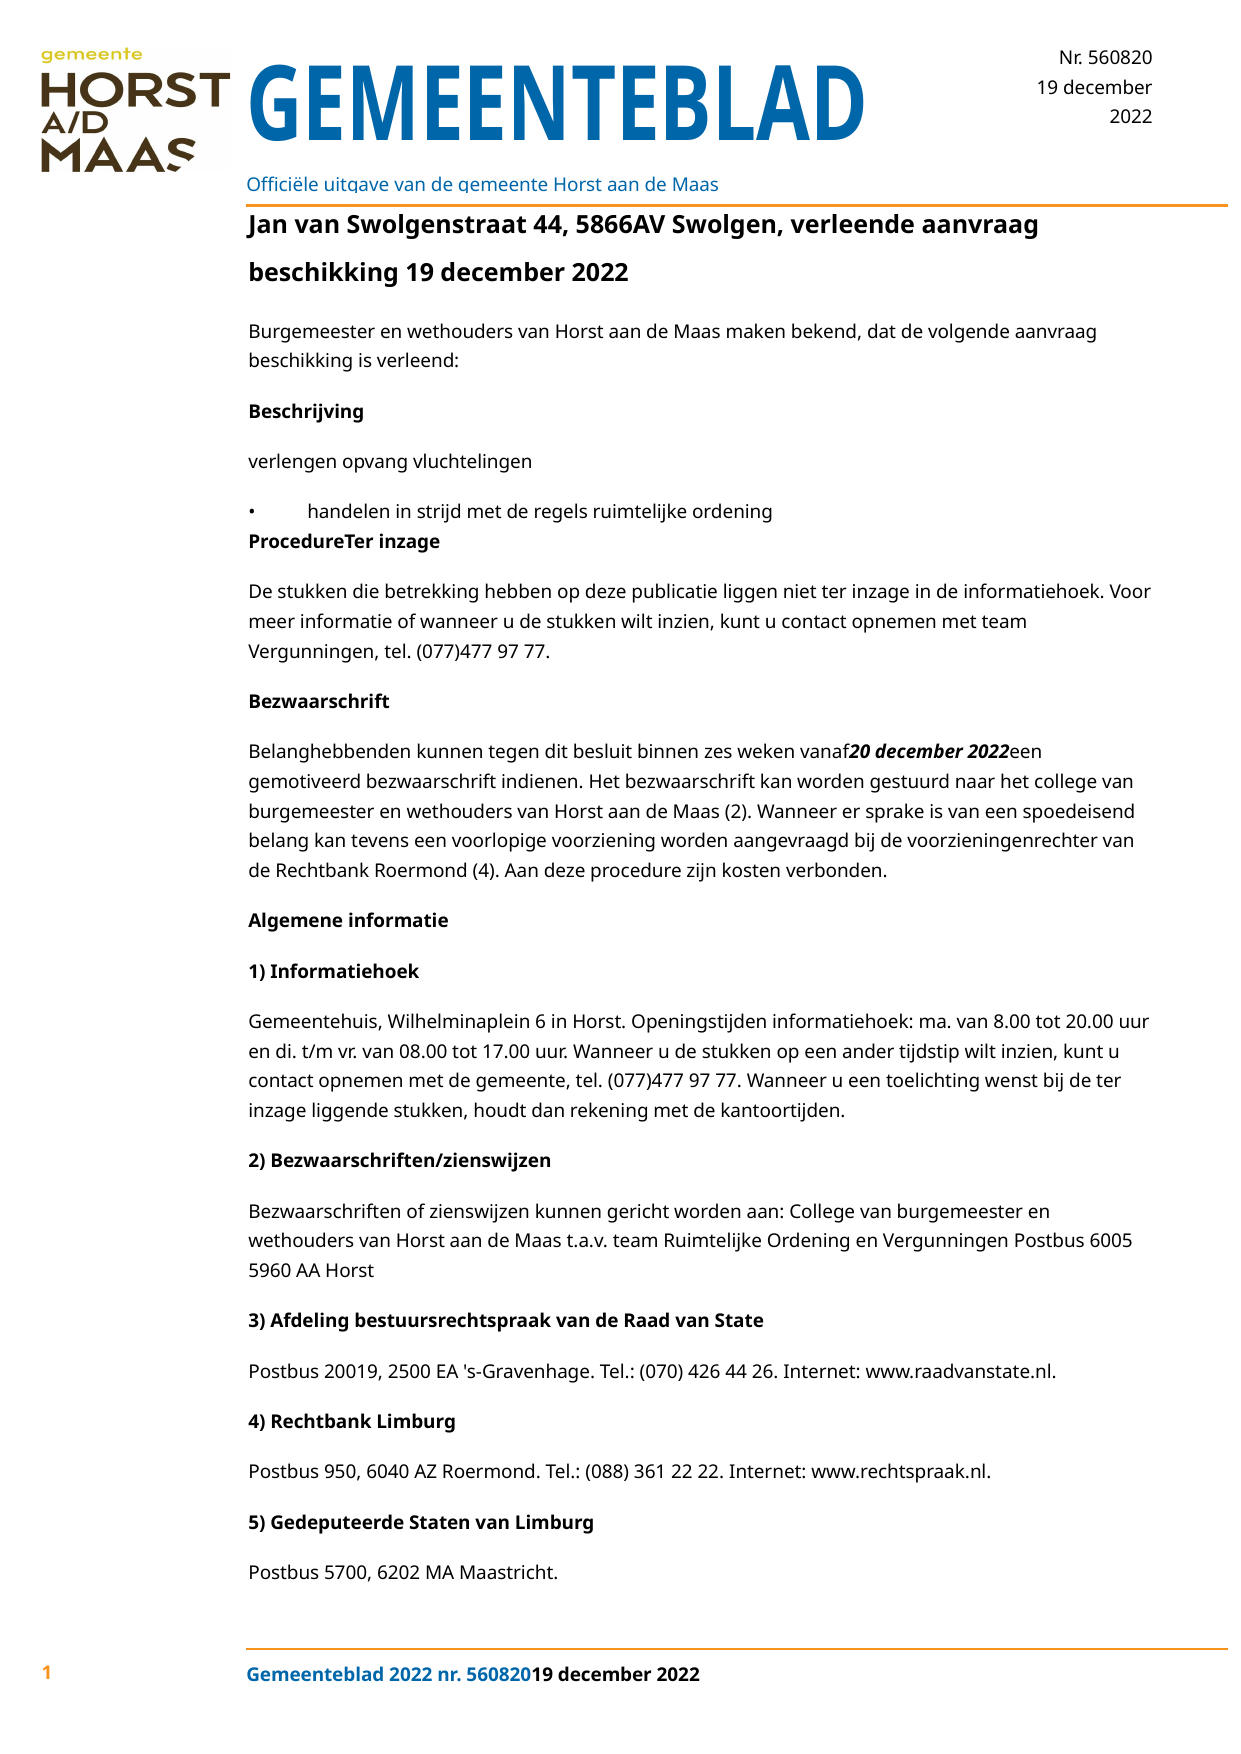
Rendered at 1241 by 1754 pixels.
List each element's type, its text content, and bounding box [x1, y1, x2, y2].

text Postbus 950, 6040 AZ Roermond. Tel.: (088) 361 22 22. Internet: www.rechtspraak.nl. [248, 1459, 1152, 1484]
picture [41, 47, 231, 172]
text 3) Afdeling bestuursrechtspraak van de Raad van State [248, 1307, 1152, 1333]
text Jan van Swolgenstraat 44, 5866AV Swolgen, verleende aanvraag beschikking 19 december 2022 [248, 207, 1152, 288]
text 5) Gedeputeerde Staten van Limburg [248, 1509, 1152, 1535]
text Bezwaarschriften of zienswijzen kunnen gericht worden aan: College van burgemeester en wethouders van Horst aan de Maas t.a.v. team Ruimtelijke Ordening en Vergunningen Postbus 6005 5960 AA Horst [248, 1198, 1152, 1283]
text Belanghebbenden kunnen tegen dit besluit binnen zes weken vanaf20 december 2022een gemotiveerd bezwaarschrift indienen. Het bezwaarschrift kan worden gestuurd naar het college van burgemeester en wethouders van Horst aan de Maas (2). Wanneer er sprake is van een spoedeisend belang kan tevens een voorlopige voorziening worden aangevraagd bij de voorzieningenrechter van de Rechtbank Roermond (4). Aan deze procedure zijn kosten verbonden. [248, 739, 1152, 883]
text De stukken die betrekking hebben op deze publicatie liggen niet ter inzage in de informatiehoek. Voor meer informatie of wanneer u de stukken wilt inzien, kunt u contact opnemen met team Vergunningen, tel. (077)477 97 77. [248, 579, 1152, 664]
text Gemeentehuis, Wilhelminaplein 6 in Horst. Openingstijden informatiehoek: ma. van 8.00 tot 20.00 uur en di. t/m vr. van 08.00 tot 17.00 uur. Wanneer u de stukken op een ander tijdstip wilt inzien, kunt u contact opnemen met de gemeente, tel. (077)477 97 77. Wanneer u een toelichting wenst bij de ter inzage liggende stukken, houdt dan rekening met de kantoortijden. [248, 1008, 1152, 1123]
text verlengen opvang vluchtelingen [248, 448, 1152, 474]
text 2) Bezwaarschriften/zienswijzen [248, 1147, 1152, 1173]
text Beschrijving [248, 398, 1152, 424]
text Bezwaarschrift [248, 688, 1152, 714]
text 1) Informatiehoek [248, 958, 1152, 984]
text Postbus 5700, 6202 MA Maastricht. [248, 1559, 1152, 1585]
text Algemene informatie [248, 907, 1152, 933]
list handelen in strijd met de regels ruimtelijke ordening [248, 499, 1152, 524]
text 4) Rechtbank Limburg [248, 1408, 1152, 1434]
text ProcedureTer inzage [248, 528, 1152, 554]
text Postbus 20019, 2500 EA 's-Gravenhage. Tel.: (070) 426 44 26. Internet: www.raadvanstate.nl. [248, 1358, 1152, 1384]
text Burgemeester en wethouders van Horst aan de Maas maken bekend, dat de volgende aanvraag beschikking is verleend: [248, 318, 1152, 373]
